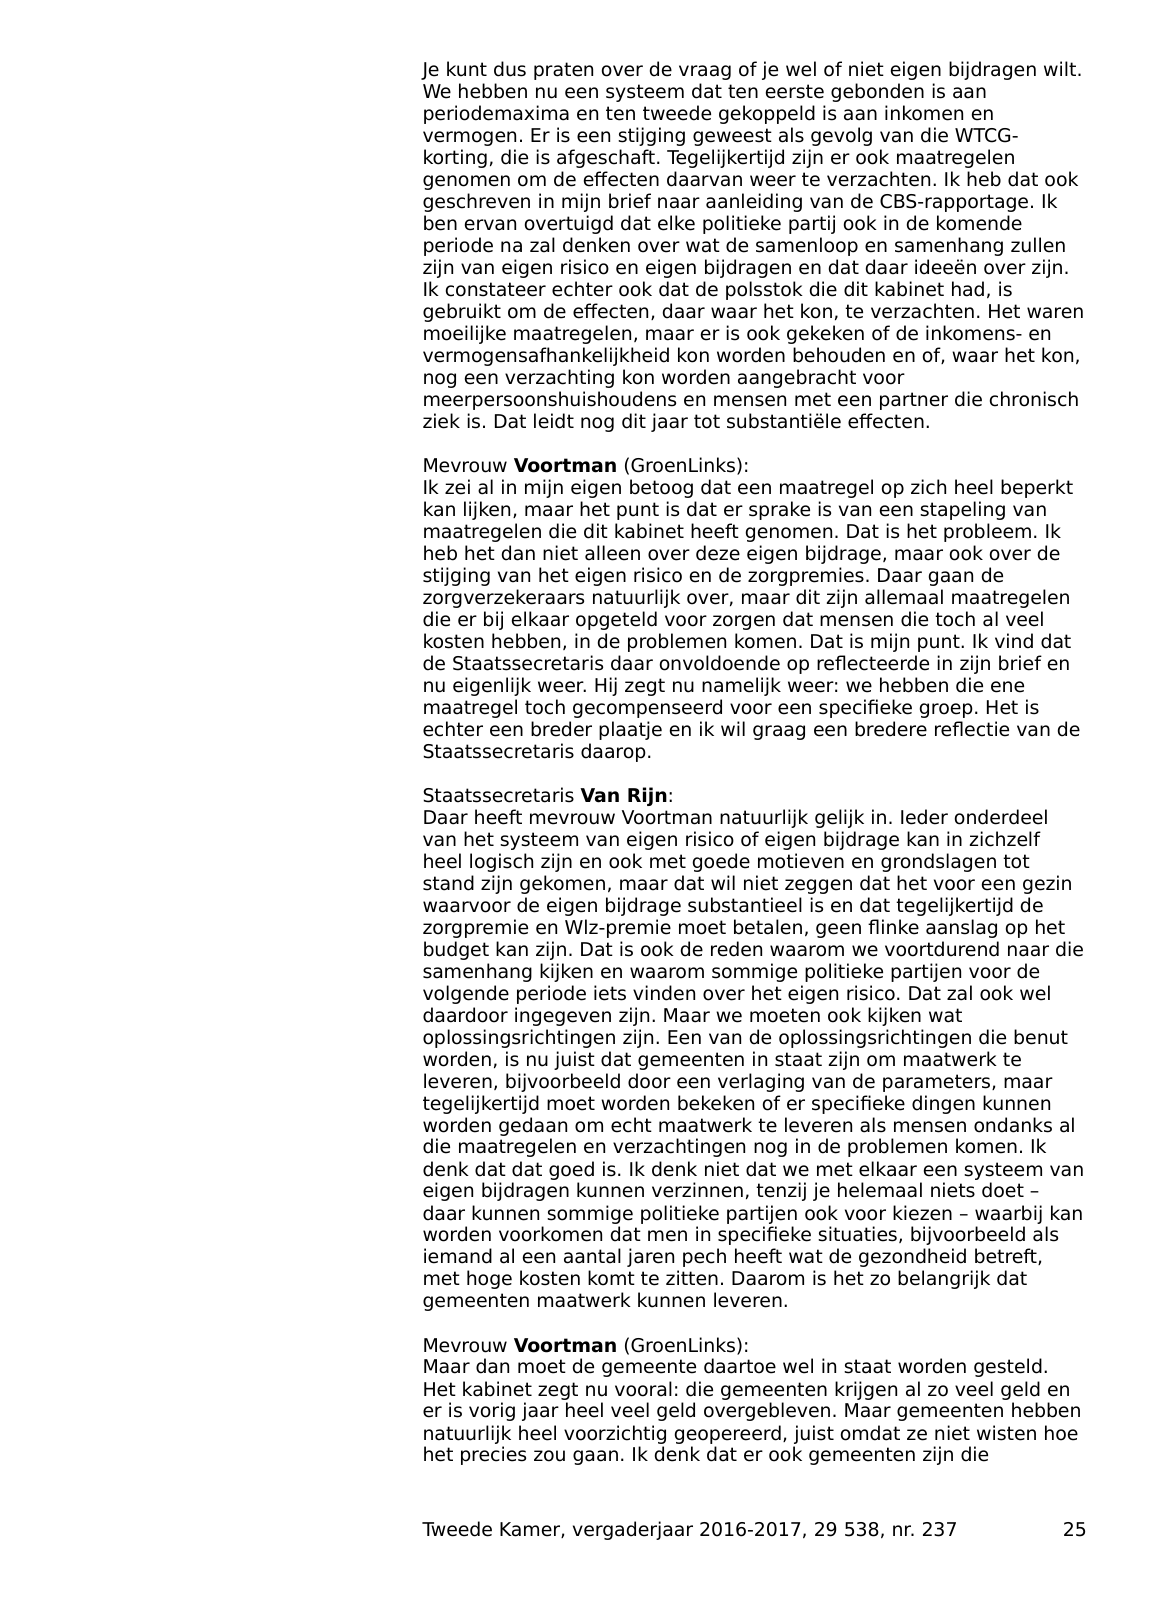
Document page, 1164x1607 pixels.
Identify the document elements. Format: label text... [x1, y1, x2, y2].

text Ik zei al in mijn eigen betoog dat een maatregel op zich heel beperkt kan lijken, maar het punt is dat er sprake is van een stapeling van maatregelen die dit kabinet heeft genomen. Dat is het probleem. Ik heb het dan niet alleen over deze eigen bijdrage, maar ook over de stijging van het eigen risico en de zorgpremies. Daar gaan de zorgverzekeraars natuurlijk over, maar dit zijn allemaal maatregelen die er bij elkaar opgeteld voor zorgen dat mensen die toch al veel kosten hebben, in de problemen komen. Dat is mijn punt. Ik vind dat de Staatssecretaris daar onvoldoende op reflecteerde in zijn brief en nu eigenlijk weer. Hij zegt nu namelijk weer: we hebben die ene maatregel toch gecompenseerd voor een specifieke groep. Het is echter een breder plaatje en ik wil graag een bredere reflectie van de Staatssecretaris daarop. [422, 477, 1087, 763]
text Mevrouw Voortman (GroenLinks): [422, 1334, 1087, 1356]
text Daar heeft mevrouw Voortman natuurlijk gelijk in. Ieder onderdeel van het systeem van eigen risico of eigen bijdrage kan in zichzelf heel logisch zijn en ook met goede motieven en grondslagen tot stand zijn gekomen, maar dat wil niet zeggen dat het voor een gezin waarvoor de eigen bijdrage substantieel is en dat tegelijkertijd de zorgpremie en Wlz-premie moet betalen, geen flinke aanslag op het budget kan zijn. Dat is ook de reden waarom we voortdurend naar die samenhang kijken en waarom sommige politieke partijen voor de volgende periode iets vinden over het eigen risico. Dat zal ook wel daardoor ingegeven zijn. Maar we moeten ook kijken wat oplossingsrichtingen zijn. Een van de oplossingsrichtingen die benut worden, is nu juist dat gemeenten in staat zijn om maatwerk te leveren, bijvoorbeeld door een verlaging van de parameters, maar tegelijkertijd moet worden bekeken of er specifieke dingen kunnen worden gedaan om echt maatwerk te leveren als mensen ondanks al die maatregelen en verzachtingen nog in de problemen komen. Ik denk dat dat goed is. Ik denk niet dat we met elkaar een systeem van eigen bijdragen kunnen verzinnen, tenzij je helemaal niets doet – daar kunnen sommige politieke partijen ook voor kiezen – waarbij kan worden voorkomen dat men in specifieke situaties, bijvoorbeeld als iemand al een aantal jaren pech heeft wat de gezondheid betreft, met hoge kosten komt te zitten. Daarom is het zo belangrijk dat gemeenten maatwerk kunnen leveren. [422, 807, 1087, 1312]
text Maar dan moet de gemeente daartoe wel in staat worden gesteld. Het kabinet zegt nu vooral: die gemeenten krijgen al zo veel geld en er is vorig jaar heel veel geld overgebleven. Maar gemeenten hebben natuurlijk heel voorzichtig geopereerd, juist omdat ze niet wisten hoe het precies zou gaan. Ik denk dat er ook gemeenten zijn die [422, 1356, 1087, 1466]
text Staatssecretaris Van Rijn: [422, 785, 1087, 807]
text Je kunt dus praten over de vraag of je wel of niet eigen bijdragen wilt. We hebben nu een systeem dat ten eerste gebonden is aan periodemaxima en ten tweede gekoppeld is aan inkomen en vermogen. Er is een stijging geweest als gevolg van die WTCG-korting, die is afgeschaft. Tegelijkertijd zijn er ook maatregelen genomen om de effecten daarvan weer te verzachten. Ik heb dat ook geschreven in mijn brief naar aanleiding van de CBS-rapportage. Ik ben ervan overtuigd dat elke politieke partij ook in de komende periode na zal denken over wat de samenloop en samenhang zullen zijn van eigen risico en eigen bijdragen en dat daar ideeën over zijn. Ik constateer echter ook dat de polsstok die dit kabinet had, is gebruikt om de effecten, daar waar het kon, te verzachten. Het waren moeilijke maatregelen, maar er is ook gekeken of de inkomens- en vermogensafhankelijkheid kon worden behouden en of, waar het kon, nog een verzachting kon worden aangebracht voor meerpersoonshuishoudens en mensen met een partner die chronisch ziek is. Dat leidt nog dit jaar tot substantiële effecten. [422, 59, 1087, 433]
text Mevrouw Voortman (GroenLinks): [422, 455, 1087, 477]
